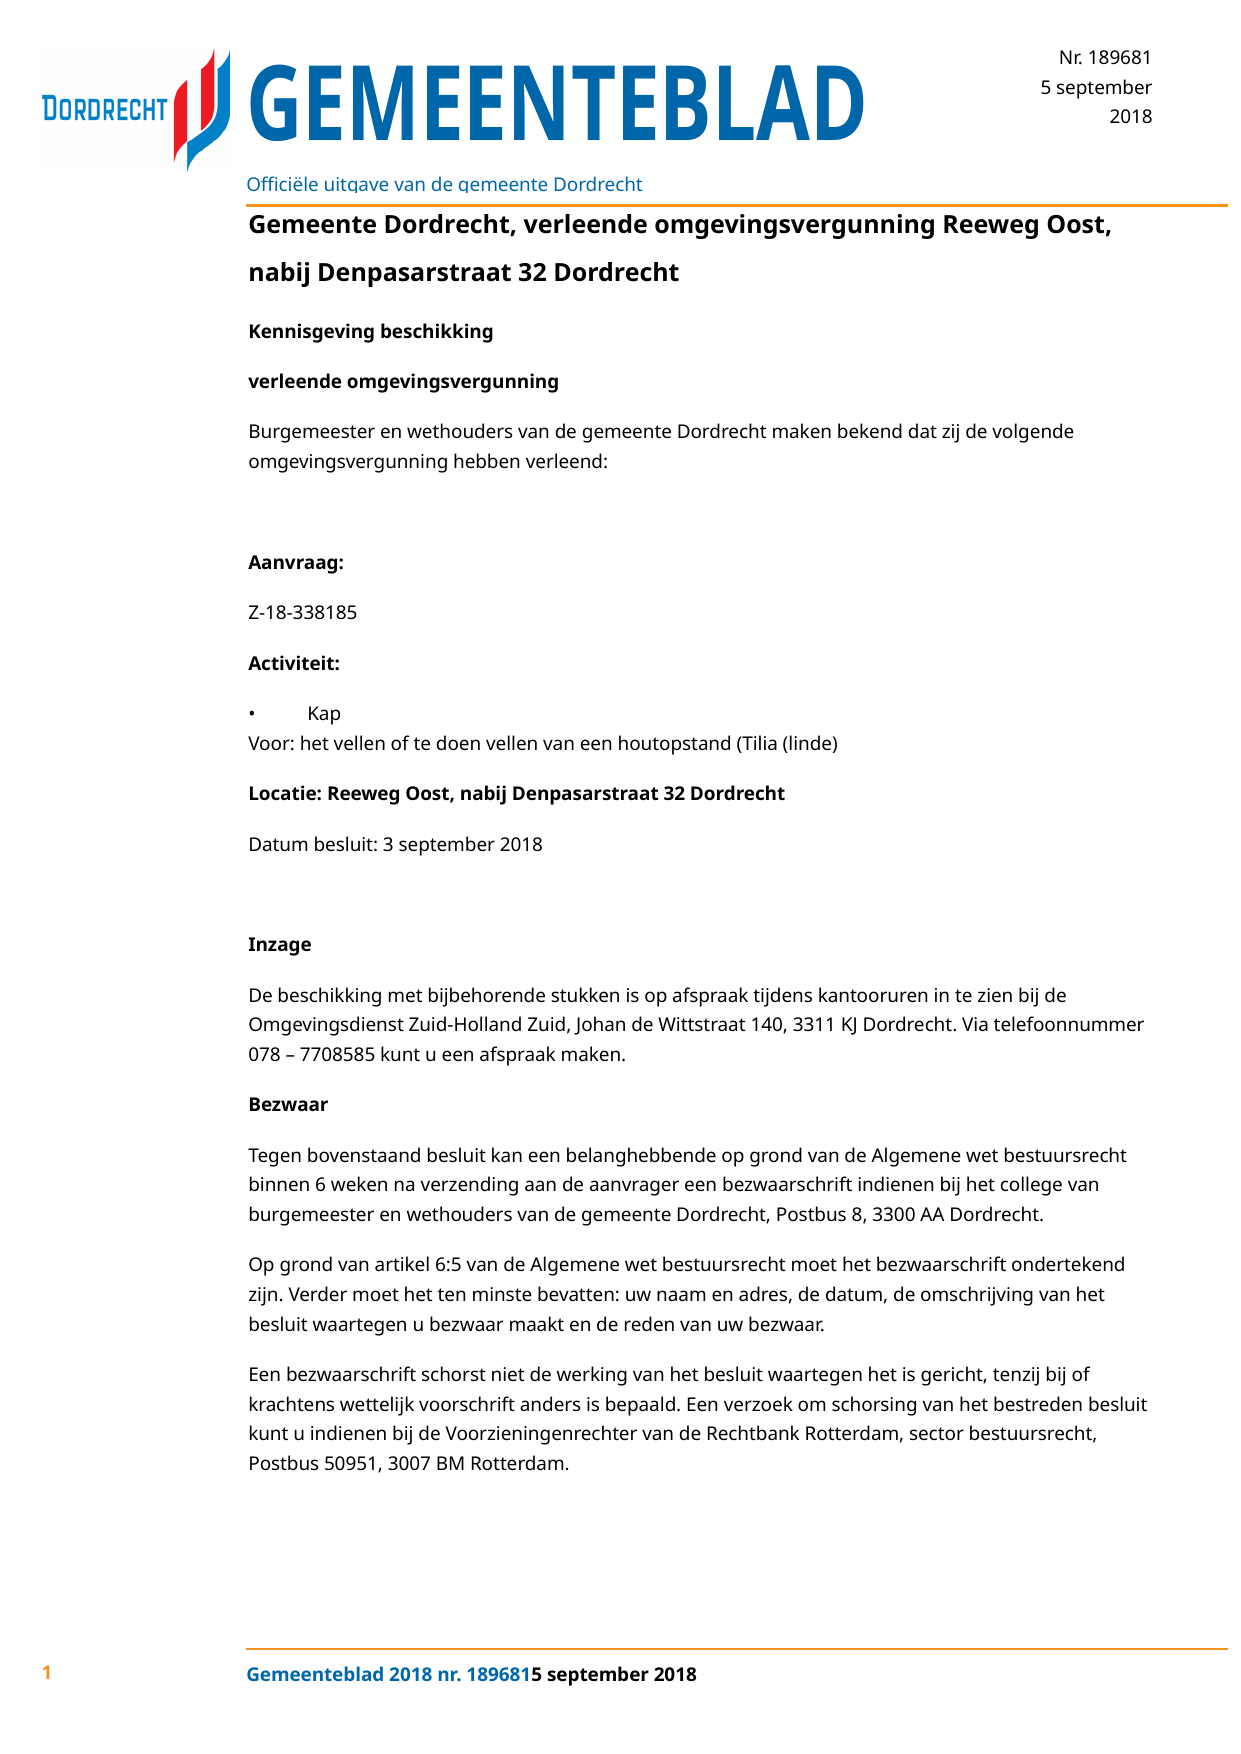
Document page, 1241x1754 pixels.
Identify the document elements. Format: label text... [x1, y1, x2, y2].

text Gemeente Dordrecht, verleende omgevingsvergunning Reeweg Oost, nabij Denpasarstraat 32 Dordrecht [248, 207, 1152, 288]
text verleende omgevingsvergunning [248, 368, 1152, 394]
text Kennisgeving beschikking [248, 318, 1152, 344]
text De beschikking met bijbehorende stukken is op afspraak tijdens kantooruren in te zien bij de Omgevingsdienst Zuid-Holland Zuid, Johan de Wittstraat 140, 3311 KJ Dordrecht. Via telefoonnummer 078 – 7708585 kunt u een afspraak maken. [248, 982, 1152, 1067]
text Een bezwaarschrift schorst niet de werking van het besluit waartegen het is gericht, tenzij bij of krachtens wettelijk voorschrift anders is bepaald. Een verzoek om schorsing van het bestreden besluit kunt u indienen bij de Voorzieningenrechter van de Rechtbank Rotterdam, sector bestuursrecht, Postbus 50951, 3007 BM Rotterdam. [248, 1361, 1152, 1476]
text Op grond van artikel 6:5 van de Algemene wet bestuursrecht moet het bezwaarschrift ondertekend zijn. Verder moet het ten minste bevatten: uw naam en adres, de datum, de omschrijving van het besluit waartegen u bezwaar maakt en de reden van uw bezwaar. [248, 1252, 1152, 1337]
text Activiteit: [248, 650, 1152, 676]
text Datum besluit: 3 september 2018 [248, 831, 1152, 857]
picture [41, 47, 231, 172]
text Inzage [248, 932, 1152, 957]
list Kap [248, 700, 1152, 726]
text Z-18-338185 [248, 599, 1152, 625]
text Aanvraag: [248, 549, 1152, 575]
text Locatie: Reeweg Oost, nabij Denpasarstraat 32 Dordrecht [248, 780, 1152, 806]
text Tegen bovenstaand besluit kan een belanghebbende op grond van de Algemene wet bestuursrecht binnen 6 weken na verzending aan de aanvrager een bezwaarschrift indienen bij het college van burgemeester en wethouders van de gemeente Dordrecht, Postbus 8, 3300 AA Dordrecht. [248, 1142, 1152, 1227]
text Bezwaar [248, 1092, 1152, 1117]
text Voor: het vellen of te doen vellen van een houtopstand (Tilia (linde) [248, 730, 1152, 756]
text Burgemeester en wethouders van de gemeente Dordrecht maken bekend dat zij de volgende omgevingsvergunning hebben verleend: [248, 419, 1152, 474]
